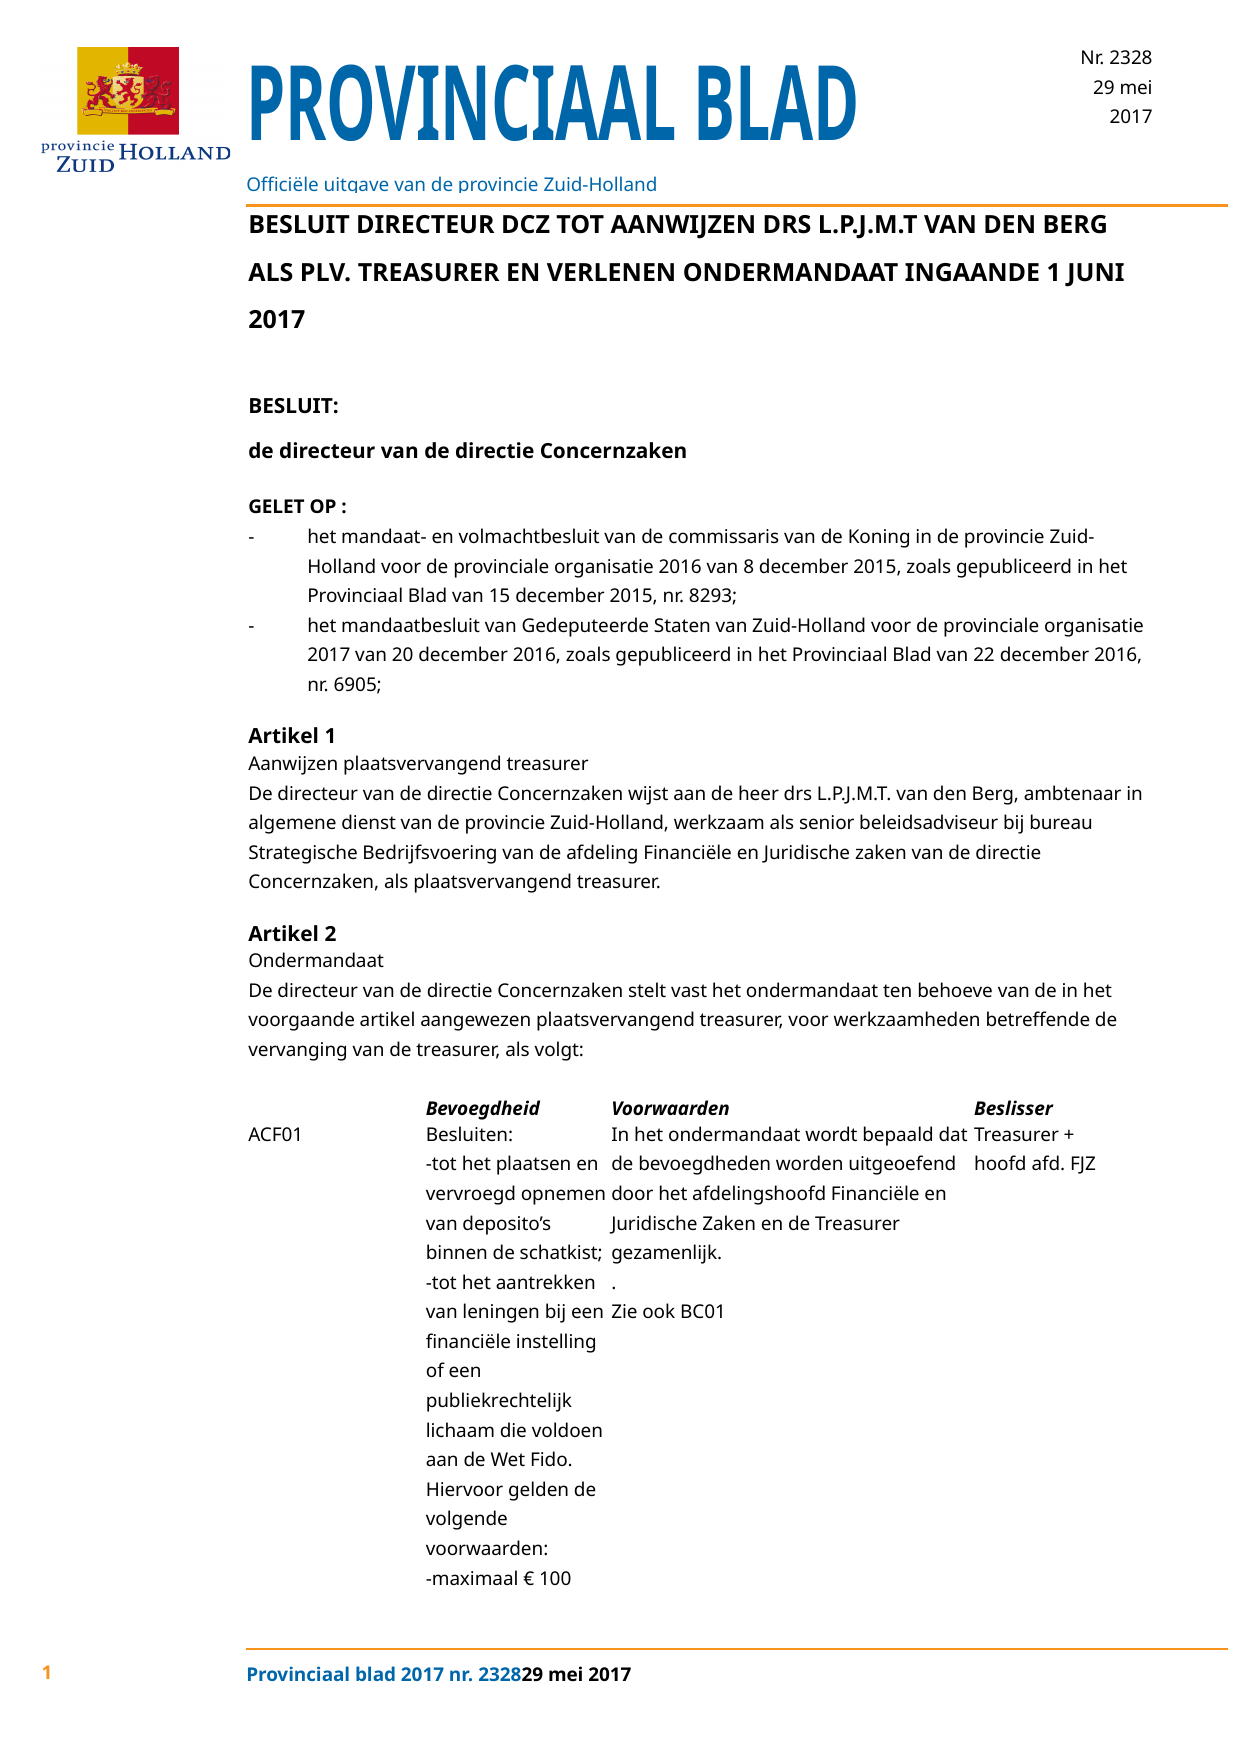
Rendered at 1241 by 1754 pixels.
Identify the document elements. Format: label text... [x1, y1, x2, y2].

text BESLUIT: [248, 391, 1152, 420]
table_header Voorwaarden [611, 1095, 974, 1121]
text De directeur van de directie Concernzaken stelt vast het ondermandaat ten behoeve van de in het voorgaande artikel aangewezen plaatsvervangend treasurer, voor werkzaamheden betreffende de vervanging van de treasurer, als volgt: [248, 977, 1152, 1062]
text BESLUIT DIRECTEUR DCZ TOT AANWIJZEN DRS L.P.J.M.T VAN DEN BERG ALS PLV. TREASURER EN VERLENEN ONDERMANDAAT INGAANDE 1 JUNI 2017 [248, 207, 1152, 336]
table_cell ACF01 [248, 1121, 426, 1591]
table_cell In het ondermandaat wordt bepaald dat de bevoegdheden worden uitgeoefend door het afdelingshoofd Financiële en Juridische Zaken en de Treasurer gezamenlijk. . Zie ook BC01 [611, 1121, 974, 1591]
table_header Bevoegdheid [426, 1095, 611, 1121]
table_cell Treasurer + hoofd afd. FJZ [974, 1121, 1152, 1591]
table_header Beslisser [974, 1095, 1152, 1121]
text de directeur van de directie Concernzaken [248, 436, 1152, 464]
text De directeur van de directie Concernzaken wijst aan de heer drs L.P.J.M.T. van den Berg, ambtenaar in algemene dienst van de provincie Zuid-Holland, werkzaam als senior beleidsadviseur bij bureau Strategische Bedrijfsvoering van de afdeling Financiële en Juridische zaken van de directie Concernzaken, als plaatsvervangend treasurer. [248, 780, 1152, 894]
table_cell Besluiten: -tot het plaatsen en vervroegd opnemen van deposito’s binnen de schatkist; -tot het aantrekken van leningen bij een financiële instelling of een publiekrechtelijk lichaam die voldoen aan de Wet Fido. Hiervoor gelden de volgende voorwaarden: -maximaal € 100 [426, 1121, 611, 1591]
list het mandaat- en volmachtbesluit van de commissaris van de Koning in de provincie Zuid-Holland voor de provinciale organisatie 2016 van 8 december 2015, zoals gepubliceerd in het Provinciaal Blad van 15 december 2015, nr. 8293; [248, 523, 1152, 608]
text Aanwijzen plaatsvervangend treasurer [248, 750, 1152, 776]
list het mandaatbesluit van Gedeputeerde Staten van Zuid-Holland voor de provinciale organisatie 2017 van 20 december 2016, zoals gepubliceerd in het Provinciaal Blad van 22 december 2016, nr. 6905; [248, 612, 1152, 697]
table_header [248, 1095, 426, 1121]
text Ondermandaat [248, 947, 1152, 973]
text GELET OP : [248, 494, 1152, 519]
text Artikel 1 [248, 722, 1152, 750]
picture [41, 47, 231, 172]
text Artikel 2 [248, 919, 1152, 947]
